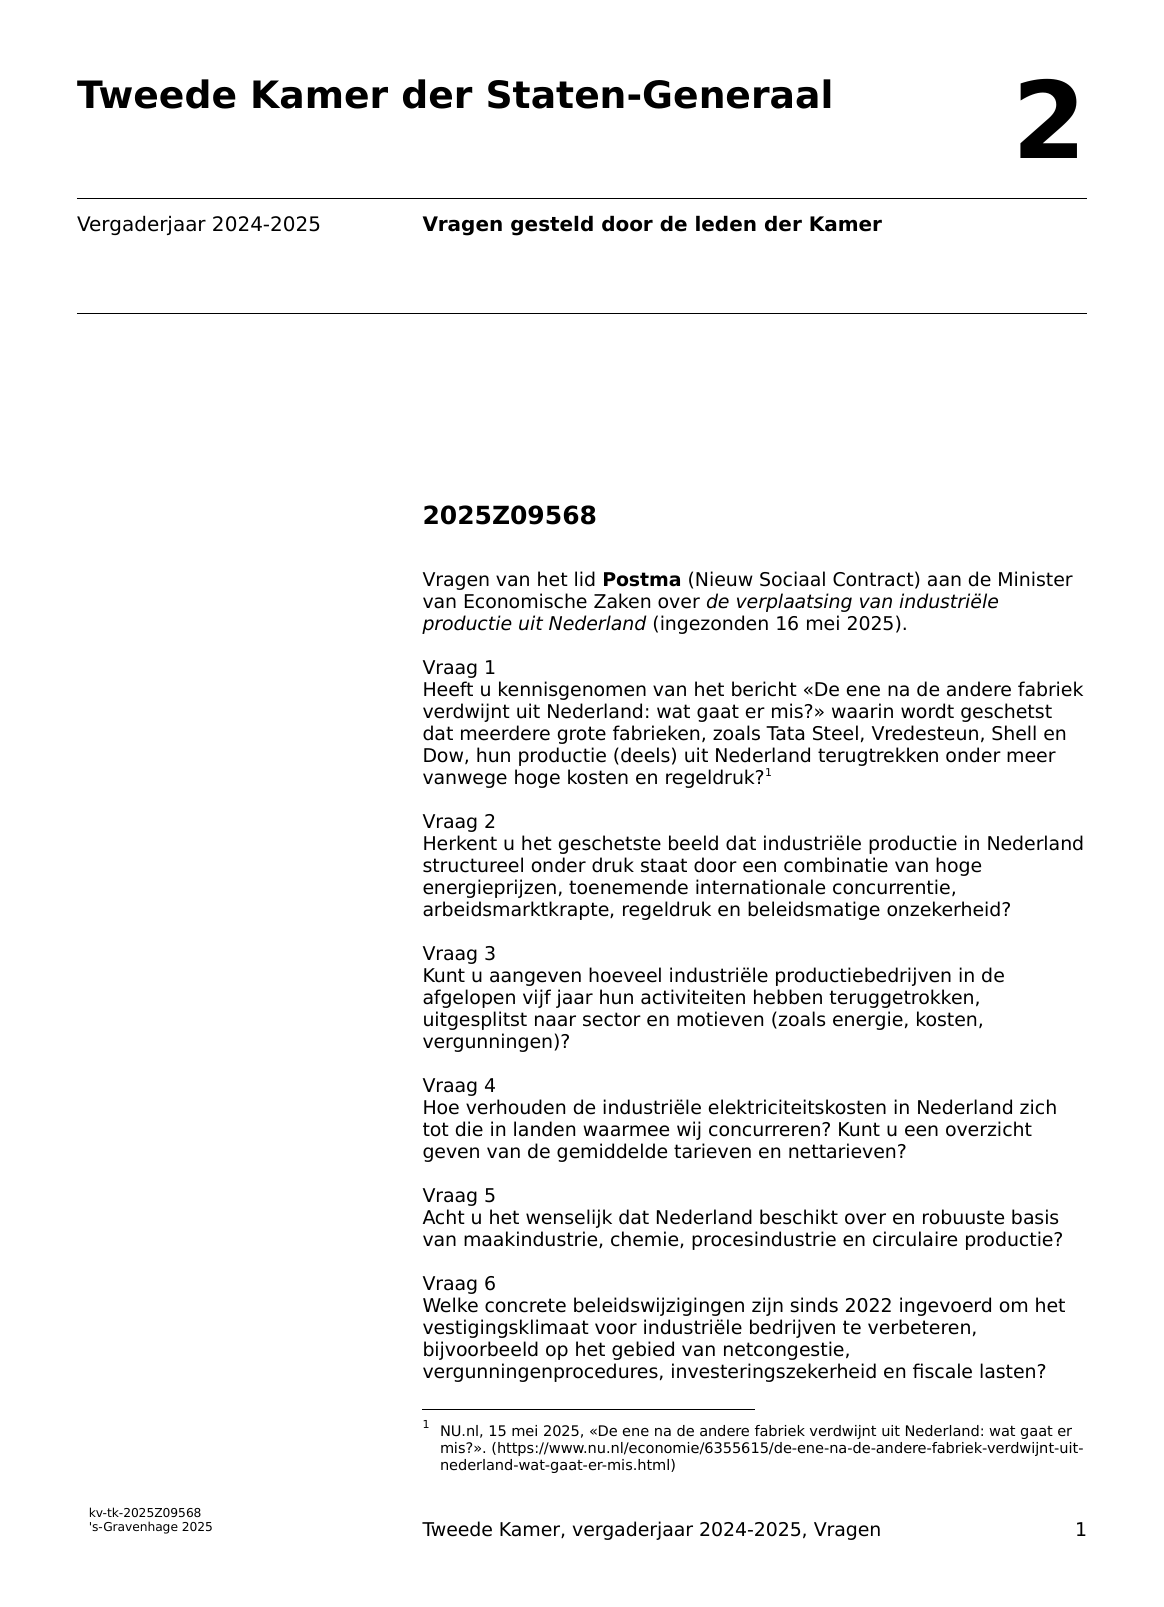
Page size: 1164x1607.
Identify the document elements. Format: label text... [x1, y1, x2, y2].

text Vragen van het lid Postma (Nieuw Sociaal Contract) aan de Minister van Economische Zaken over de verplaatsing van industriële productie uit Nederland (ingezonden 16 mei 2025). [422, 569, 1087, 635]
text 2025Z09568 [422, 501, 1087, 531]
table_header 2 [886, 59, 1087, 198]
text Heeft u kennisgenomen van het bericht «De ene na de andere fabriek verdwijnt uit Nederland: wat gaat er mis?» waarin wordt geschetst dat meerdere grote fabrieken, zoals Tata Steel, Vredesteun, Shell en Dow, hun productie (deels) uit Nederland terugtrekken onder meer vanwege hoge kosten en regeldruk? [422, 679, 1087, 789]
text Vraag 5 [422, 1185, 1087, 1207]
text Kunt u aangeven hoeveel industriële productiebedrijven in de afgelopen vijf jaar hun activiteiten hebben teruggetrokken, uitgesplitst naar sector en motieven (zoals energie, kosten, vergunningen)? [422, 965, 1087, 1053]
text Vraag 6 [422, 1273, 1087, 1295]
text kv-tk-2025Z09568 [88, 1506, 323, 1520]
text Herkent u het geschetste beeld dat industriële productie in Nederland structureel onder druk staat door een combinatie van hoge energieprijzen, toenemende internationale concurrentie, arbeidsmarktkrapte, regeldruk en beleidsmatige onzekerheid? [422, 833, 1087, 921]
text Vraag 4 [422, 1075, 1087, 1097]
text Vraag 3 [422, 943, 1087, 965]
text Vraag 2 [422, 811, 1087, 833]
table_header Tweede Kamer der Staten-Generaal [77, 59, 886, 198]
table_cell Vragen gesteld door de leden der Kamer [422, 199, 1087, 313]
text Acht u het wenselijk dat Nederland beschikt over en robuuste basis van maakindustrie, chemie, procesindustrie en circulaire productie? [422, 1207, 1087, 1251]
text Hoe verhouden de industriële elektriciteitskosten in Nederland zich tot die in landen waarmee wij concurreren? Kunt u een overzicht geven van de gemiddelde tarieven en nettarieven? [422, 1097, 1087, 1163]
table_cell Vergaderjaar 2024-2025 [77, 199, 422, 313]
text Vraag 1 [422, 657, 1087, 679]
text NU.nl, 15 mei 2025, «De ene na de andere fabriek verdwijnt uit Nederland: wat gaat er mis?». (https://www.nu.nl/economie/6355615/de-ene-na-de-andere-fabriek-verdwijnt-uit-nederland-wat-gaat-er-mis.html) [422, 1418, 1087, 1474]
text 's-Gravenhage 2025 [88, 1520, 323, 1534]
text Welke concrete beleidswijzigingen zijn sinds 2022 ingevoerd om het vestigingsklimaat voor industriële bedrijven te verbeteren, bijvoorbeeld op het gebied van netcongestie, vergunningenprocedures, investeringszekerheid en fiscale lasten? [422, 1295, 1087, 1383]
